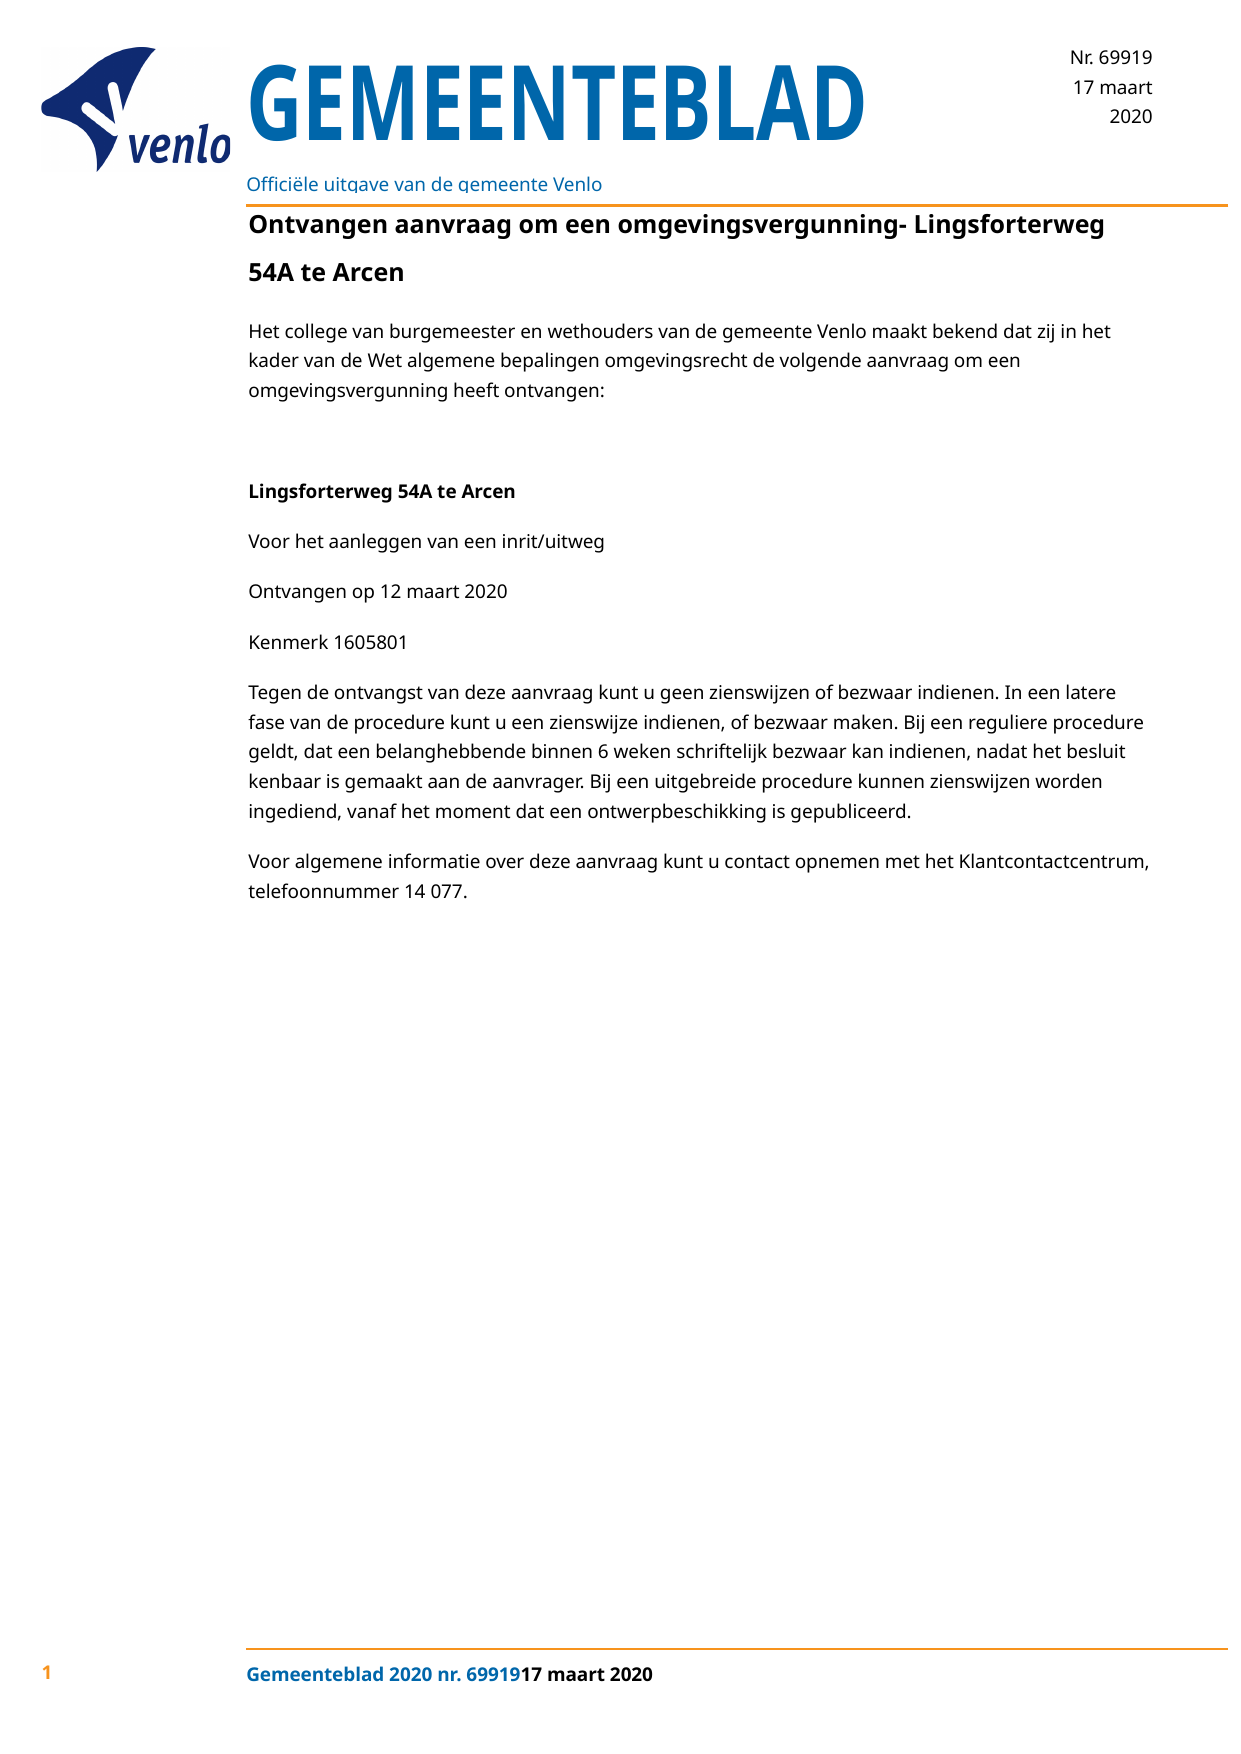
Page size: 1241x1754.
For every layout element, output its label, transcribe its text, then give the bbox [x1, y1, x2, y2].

text Kenmerk 1605801 [248, 629, 1152, 655]
text Lingsforterweg 54A te Arcen [248, 478, 1152, 504]
text Voor algemene informatie over deze aanvraag kunt u contact opnemen met het Klantcontactcentrum, telefoonnummer 14 077. [248, 848, 1152, 904]
text Tegen de ontvangst van deze aanvraag kunt u geen zienswijzen of bezwaar indienen. In een latere fase van de procedure kunt u een zienswijze indienen, of bezwaar maken. Bij een reguliere procedure geldt, dat een belanghebbende binnen 6 weken schriftelijk bezwaar kan indienen, nadat het besluit kenbaar is gemaakt aan de aanvrager. Bij een uitgebreide procedure kunnen zienswijzen worden ingediend, vanaf het moment dat een ontwerpbeschikking is gepubliceerd. [248, 679, 1152, 824]
text Het college van burgemeester en wethouders van de gemeente Venlo maakt bekend dat zij in het kader van de Wet algemene bepalingen omgevingsrecht de volgende aanvraag om een omgevingsvergunning heeft ontvangen: [248, 318, 1152, 403]
text Ontvangen op 12 maart 2020 [248, 579, 1152, 604]
picture [41, 47, 231, 172]
text Voor het aanleggen van een inrit/uitweg [248, 528, 1152, 554]
text Ontvangen aanvraag om een omgevingsvergunning- Lingsforterweg 54A te Arcen [248, 207, 1152, 288]
